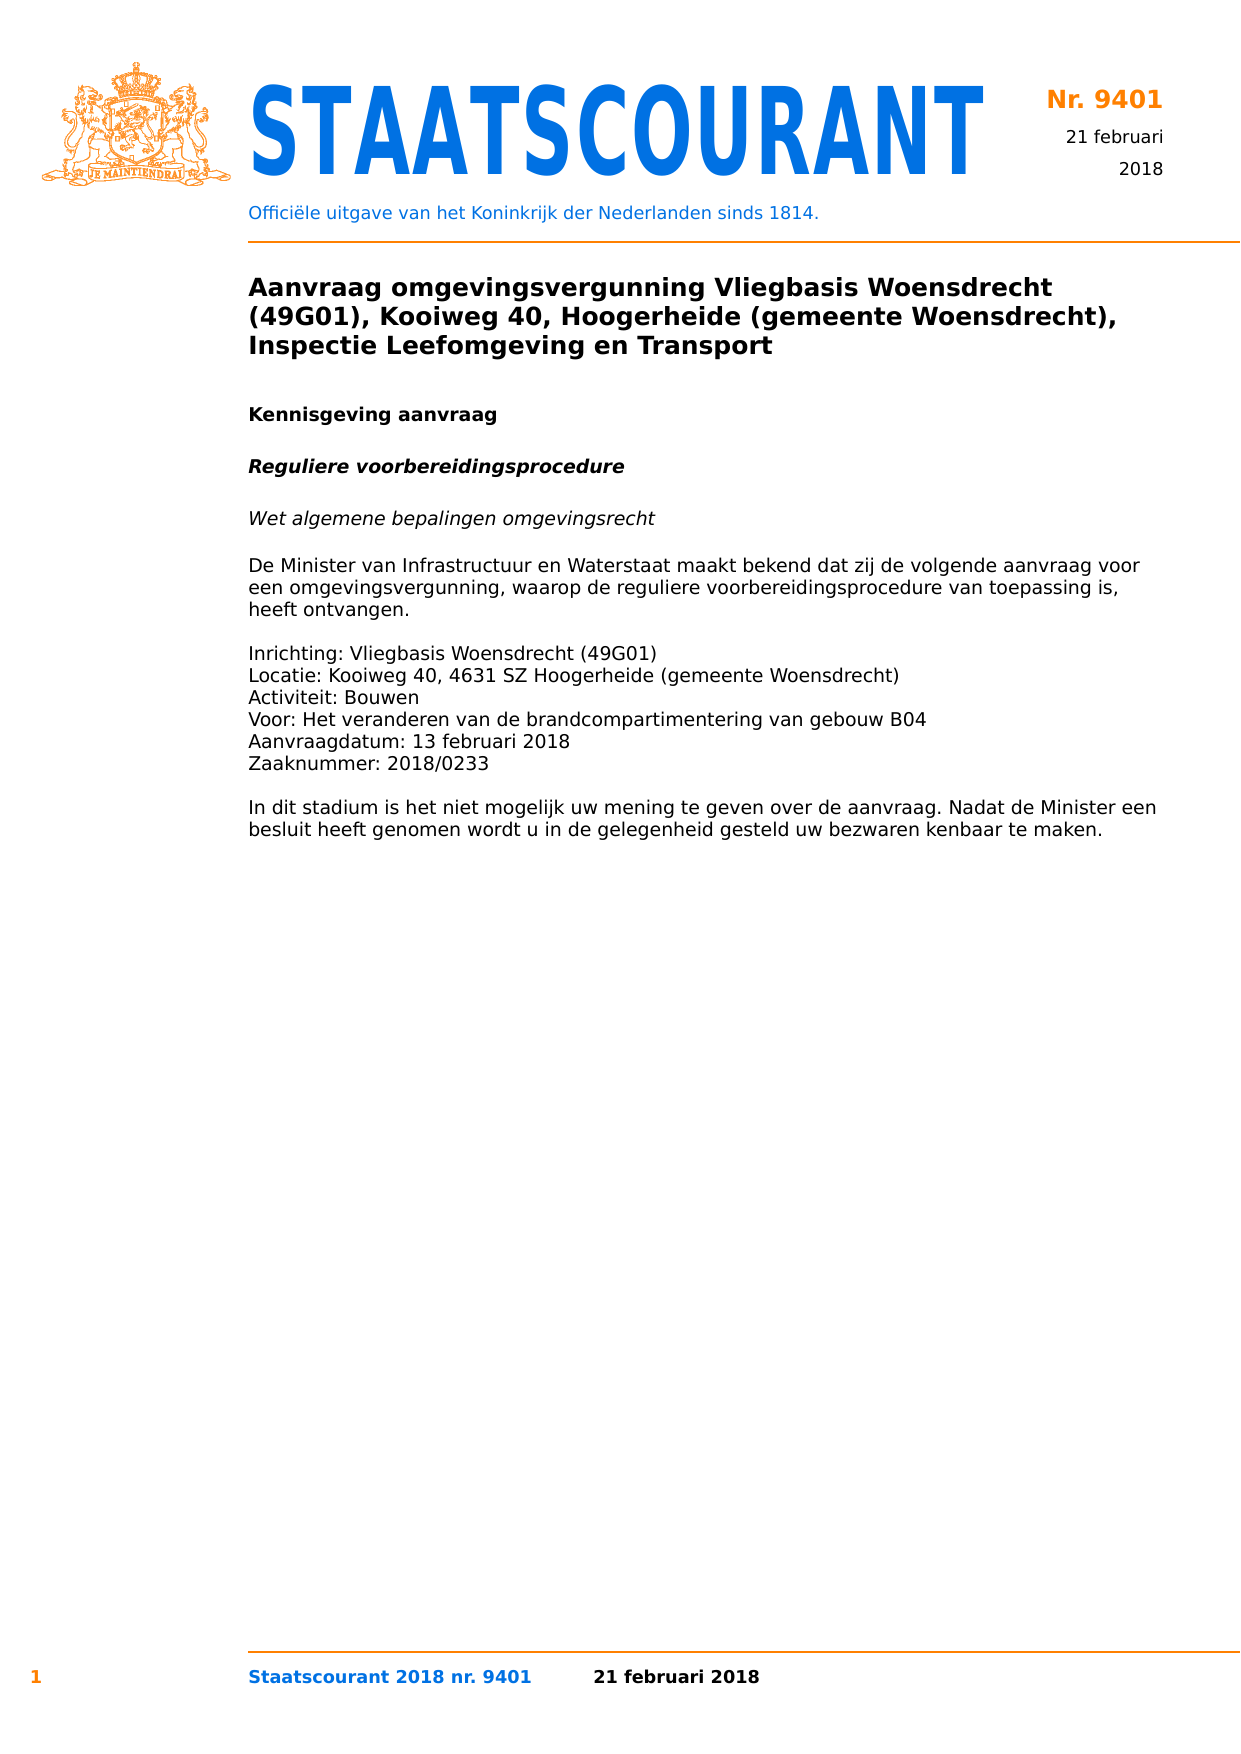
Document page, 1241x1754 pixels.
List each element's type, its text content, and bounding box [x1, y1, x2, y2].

subtitle Kennisgeving aanvraag [248, 404, 1163, 426]
subtitle Aanvraag omgevingsvergunning Vliegbasis Woensdrecht (49G01), Kooiweg 40, Hoogerheide (gemeente Woensdrecht), Inspectie Leefomgeving en Transport [248, 273, 1163, 361]
text Activiteit: Bouwen [248, 687, 1163, 709]
text Aanvraagdatum: 13 februari 2018 [248, 731, 1163, 753]
text Inrichting: Vliegbasis Woensdrecht (49G01) [248, 643, 1163, 665]
table_header STAATSCOURANT [248, 62, 998, 203]
table_cell Officiële uitgave van het Koninkrijk der Nederlanden sinds 1814. [248, 203, 1240, 241]
picture [41, 62, 231, 186]
text In dit stadium is het niet mogelijk uw mening te geven over de aanvraag. Nadat de Minister een besluit heeft genomen wordt u in de gelegenheid gesteld uw bezwaren kenbaar te maken. [248, 797, 1163, 841]
table_header Nr. 9401 [998, 62, 1240, 121]
text Voor: Het veranderen van de brandcompartimentering van gebouw B04 [248, 709, 1163, 731]
table_cell 21 februari [998, 121, 1240, 153]
text Zaaknummer: 2018/0233 [248, 753, 1163, 775]
table_cell 2018 [998, 153, 1240, 203]
text De Minister van Infrastructuur en Waterstaat maakt bekend dat zij de volgende aanvraag voor een omgevingsvergunning, waarop de reguliere voorbereidingsprocedure van toepassing is, heeft ontvangen. [248, 555, 1163, 621]
table_header [25, 62, 248, 241]
subtitle Reguliere voorbereidingsprocedure [248, 456, 1163, 478]
text Locatie: Kooiweg 40, 4631 SZ Hoogerheide (gemeente Woensdrecht) [248, 665, 1163, 687]
subtitle Wet algemene bepalingen omgevingsrecht [248, 508, 1163, 530]
